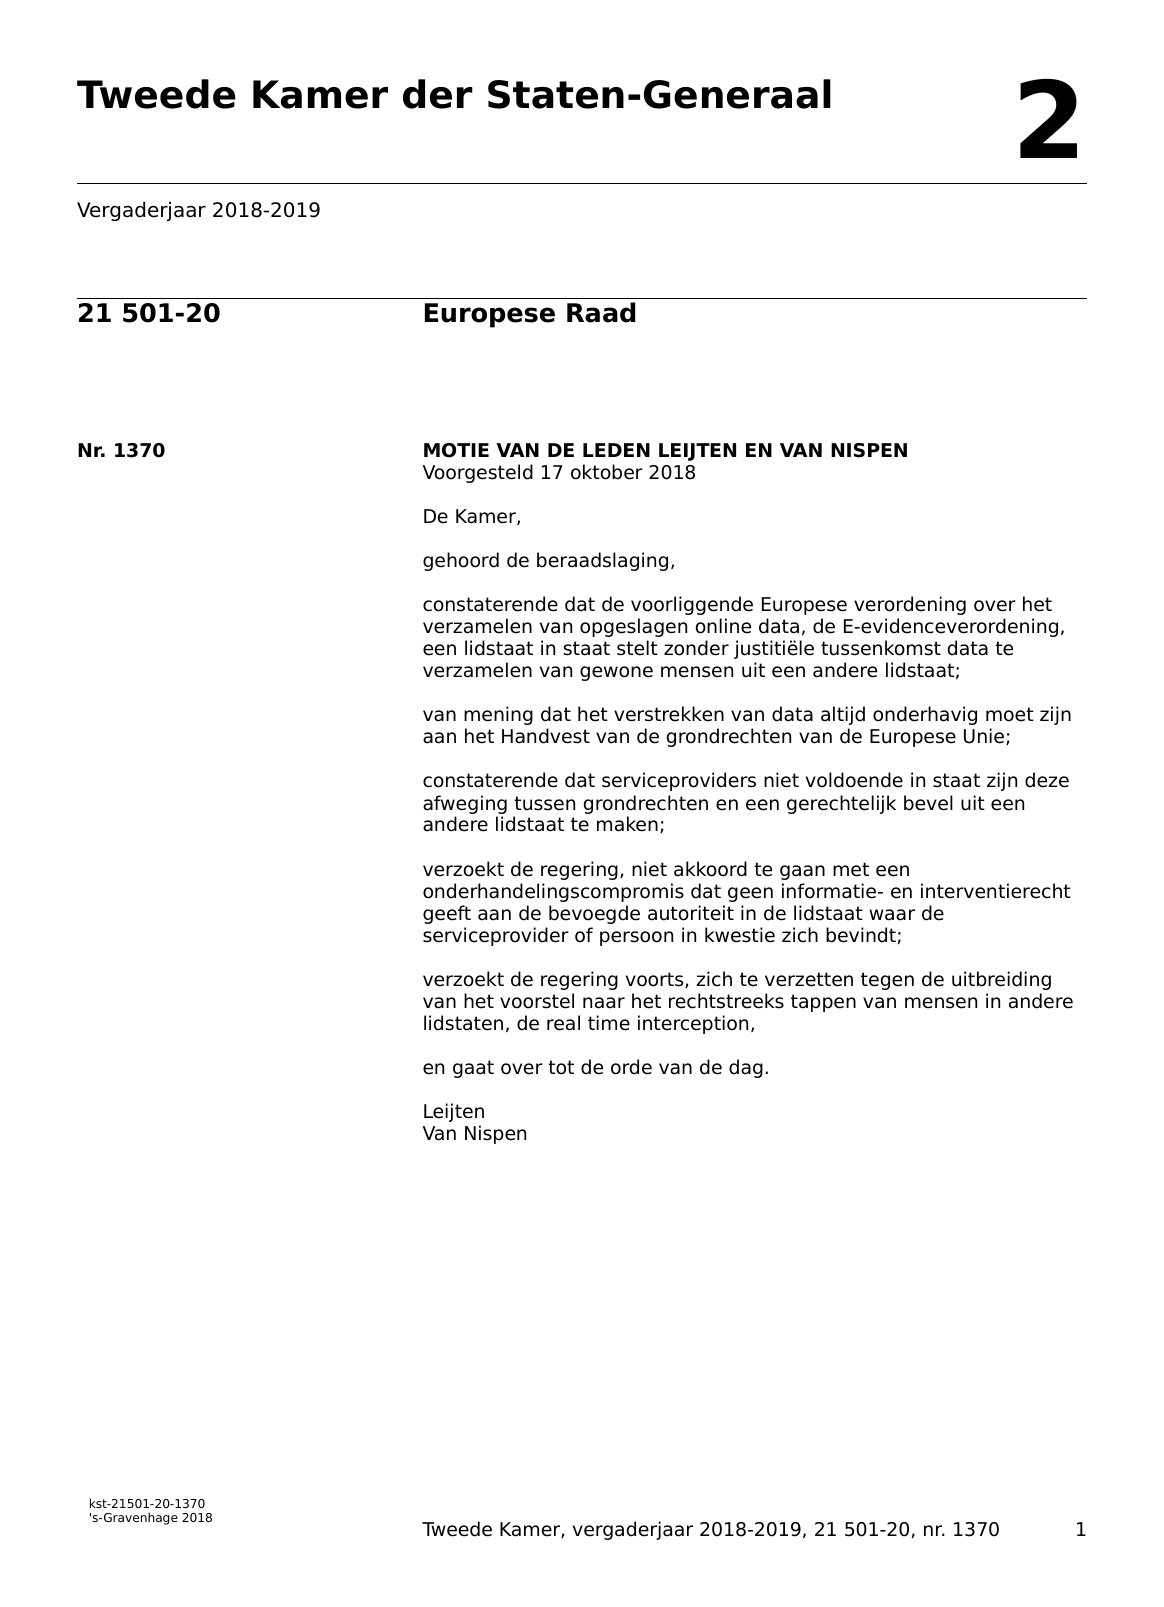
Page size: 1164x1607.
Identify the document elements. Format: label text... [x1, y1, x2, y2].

text en gaat over tot de orde van de dag. [422, 1057, 1087, 1079]
table_header 2 [886, 59, 1087, 183]
subtitle 21 501-20 Europese Raad [77, 299, 1087, 329]
text van mening dat het verstrekken van data altijd onderhavig moet zijn aan het Handvest van de grondrechten van de Europese Unie; [422, 704, 1087, 748]
subtitle Nr. 1370 MOTIE VAN DE LEDEN LEIJTEN EN VAN NISPEN [77, 440, 1087, 462]
text gehoord de beraadslaging, [422, 550, 1087, 572]
text verzoekt de regering, niet akkoord te gaan met een onderhandelingscompromis dat geen informatie- en interventierecht geeft aan de bevoegde autoriteit in de lidstaat waar de serviceprovider of persoon in kwestie zich bevindt; [422, 858, 1087, 946]
text 's-Gravenhage 2018 [88, 1511, 323, 1525]
text Van Nispen [422, 1123, 1087, 1145]
text constaterende dat de voorliggende Europese verordening over het verzamelen van opgeslagen online data, de E-evidenceverordening, een lidstaat in staat stelt zonder justitiële tussenkomst data te verzamelen van gewone mensen uit een andere lidstaat; [422, 594, 1087, 682]
text Voorgesteld 17 oktober 2018 [422, 462, 1087, 484]
table_header Tweede Kamer der Staten-Generaal [77, 59, 886, 183]
text Leijten [422, 1101, 1087, 1123]
text constaterende dat serviceproviders niet voldoende in staat zijn deze afweging tussen grondrechten en een gerechtelijk bevel uit een andere lidstaat te maken; [422, 770, 1087, 836]
text verzoekt de regering voorts, zich te verzetten tegen de uitbreiding van het voorstel naar het rechtstreeks tappen van mensen in andere lidstaten, de real time interception, [422, 969, 1087, 1034]
text De Kamer, [422, 506, 1087, 528]
table_cell Vergaderjaar 2018-2019 [77, 184, 1087, 298]
text kst-21501-20-1370 [88, 1497, 323, 1511]
